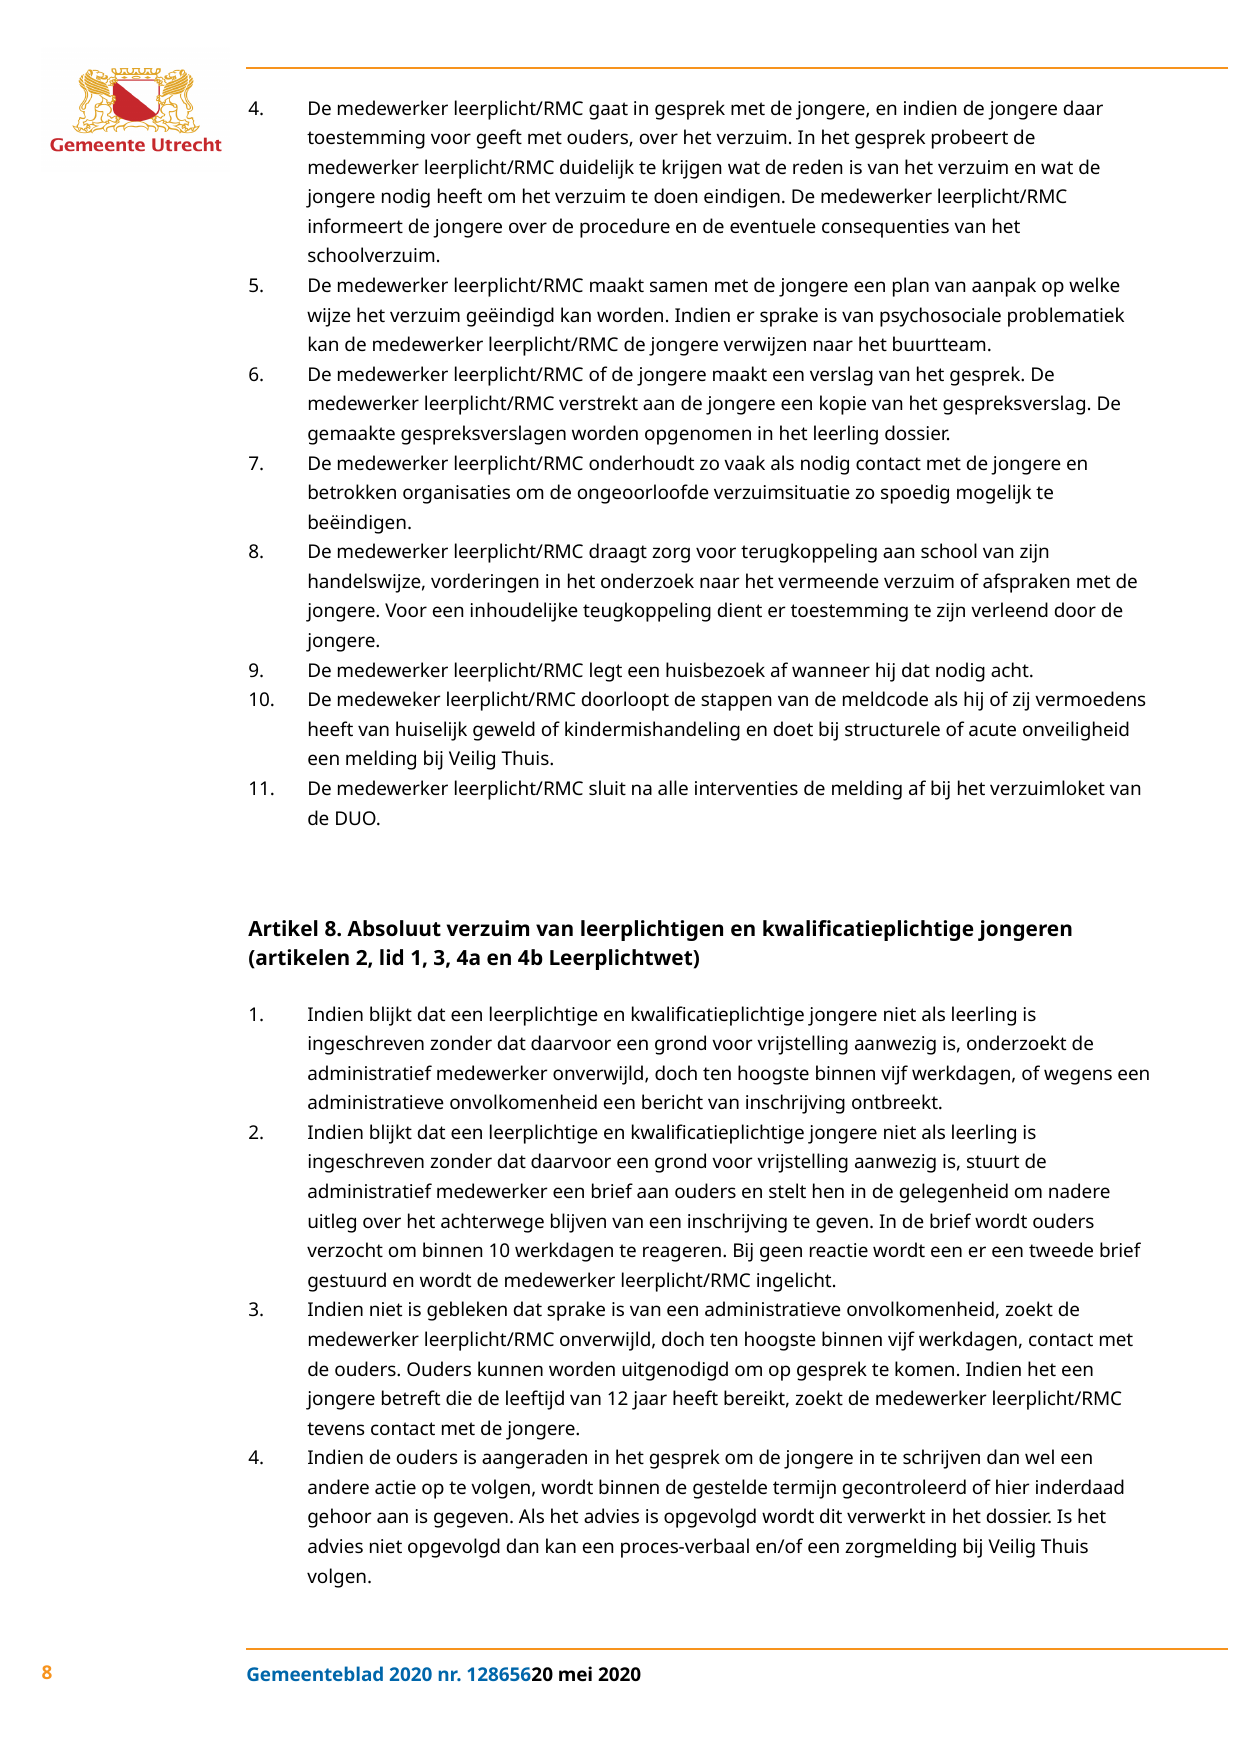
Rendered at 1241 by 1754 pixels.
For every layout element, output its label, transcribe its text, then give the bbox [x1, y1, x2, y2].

text Artikel 8. Absoluut verzuim van leerplichtigen en kwalificatieplichtige jongeren (artikelen 2, lid 1, 3, 4a en 4b Leerplichtwet) [248, 914, 1152, 971]
list Indien niet is gebleken dat sprake is van een administratieve onvolkomenheid, zoekt de medewerker leerplicht/RMC onverwijld, doch ten hoogste binnen vijf werkdagen, contact met de ouders. Ouders kunnen worden uitgenodigd om op gesprek te komen. Indien het een jongere betreft die de leeftijd van 12 jaar heeft bereikt, zoekt de medewerker leerplicht/RMC tevens contact met de jongere. [248, 1297, 1152, 1441]
list De medewerker leerplicht/RMC onderhoudt zo vaak als nodig contact met de jongere en betrokken organisaties om de ongeoorloofde verzuimsituatie zo spoedig mogelijk te beëindigen. [248, 450, 1152, 535]
list De medewerker leerplicht/RMC gaat in gesprek met de jongere, en indien de jongere daar toestemming voor geeft met ouders, over het verzuim. In het gesprek probeert de medewerker leerplicht/RMC duidelijk te krijgen wat de reden is van het verzuim en wat de jongere nodig heeft om het verzuim te doen eindigen. De medewerker leerplicht/RMC informeert de jongere over de procedure en de eventuele consequenties van het schoolverzuim. [248, 95, 1152, 268]
list De medewerker leerplicht/RMC draagt zorg voor terugkoppeling aan school van zijn handelswijze, vorderingen in het onderzoek naar het vermeende verzuim of afspraken met de jongere. Voor een inhoudelijke teugkoppeling dient er toestemming te zijn verleend door de jongere. [248, 538, 1152, 653]
list Indien blijkt dat een leerplichtige en kwalificatieplichtige jongere niet als leerling is ingeschreven zonder dat daarvoor een grond voor vrijstelling aanwezig is, onderzoekt de administratief medewerker onverwijld, doch ten hoogste binnen vijf werkdagen, of wegens een administratieve onvolkomenheid een bericht van inschrijving ontbreekt. [248, 1001, 1152, 1115]
list Indien de ouders is aangeraden in het gesprek om de jongere in te schrijven dan wel een andere actie op te volgen, wordt binnen de gestelde termijn gecontroleerd of hier inderdaad gehoor aan is gegeven. Als het advies is opgevolgd wordt dit verwerkt in het dossier. Is het advies niet opgevolgd dan kan een proces-verbaal en/of een zorgmelding bij Veilig Thuis volgen. [248, 1444, 1152, 1589]
list De medewerker leerplicht/RMC sluit na alle interventies de melding af bij het verzuimloket van de DUO. [248, 775, 1152, 831]
list Indien blijkt dat een leerplichtige en kwalificatieplichtige jongere niet als leerling is ingeschreven zonder dat daarvoor een grond voor vrijstelling aanwezig is, stuurt de administratief medewerker een brief aan ouders en stelt hen in de gelegenheid om nadere uitleg over het achterwege blijven van een inschrijving te geven. In de brief wordt ouders verzocht om binnen 10 werkdagen te reageren. Bij geen reactie wordt een er een tweede brief gestuurd en wordt de medewerker leerplicht/RMC ingelicht. [248, 1119, 1152, 1293]
list De medewerker leerplicht/RMC of de jongere maakt een verslag van het gesprek. De medewerker leerplicht/RMC verstrekt aan de jongere een kopie van het gespreksverslag. De gemaakte gespreksverslagen worden opgenomen in het leerling dossier. [248, 361, 1152, 446]
picture [41, 47, 231, 172]
list De medeweker leerplicht/RMC doorloopt de stappen van de meldcode als hij of zij vermoedens heeft van huiselijk geweld of kindermishandeling en doet bij structurele of acute onveiligheid een melding bij Veilig Thuis. [248, 686, 1152, 771]
list De medewerker leerplicht/RMC legt een huisbezoek af wanneer hij dat nodig acht. [248, 657, 1152, 683]
list De medewerker leerplicht/RMC maakt samen met de jongere een plan van aanpak op welke wijze het verzuim geëindigd kan worden. Indien er sprake is van psychosociale problematiek kan de medewerker leerplicht/RMC de jongere verwijzen naar het buurtteam. [248, 272, 1152, 357]
